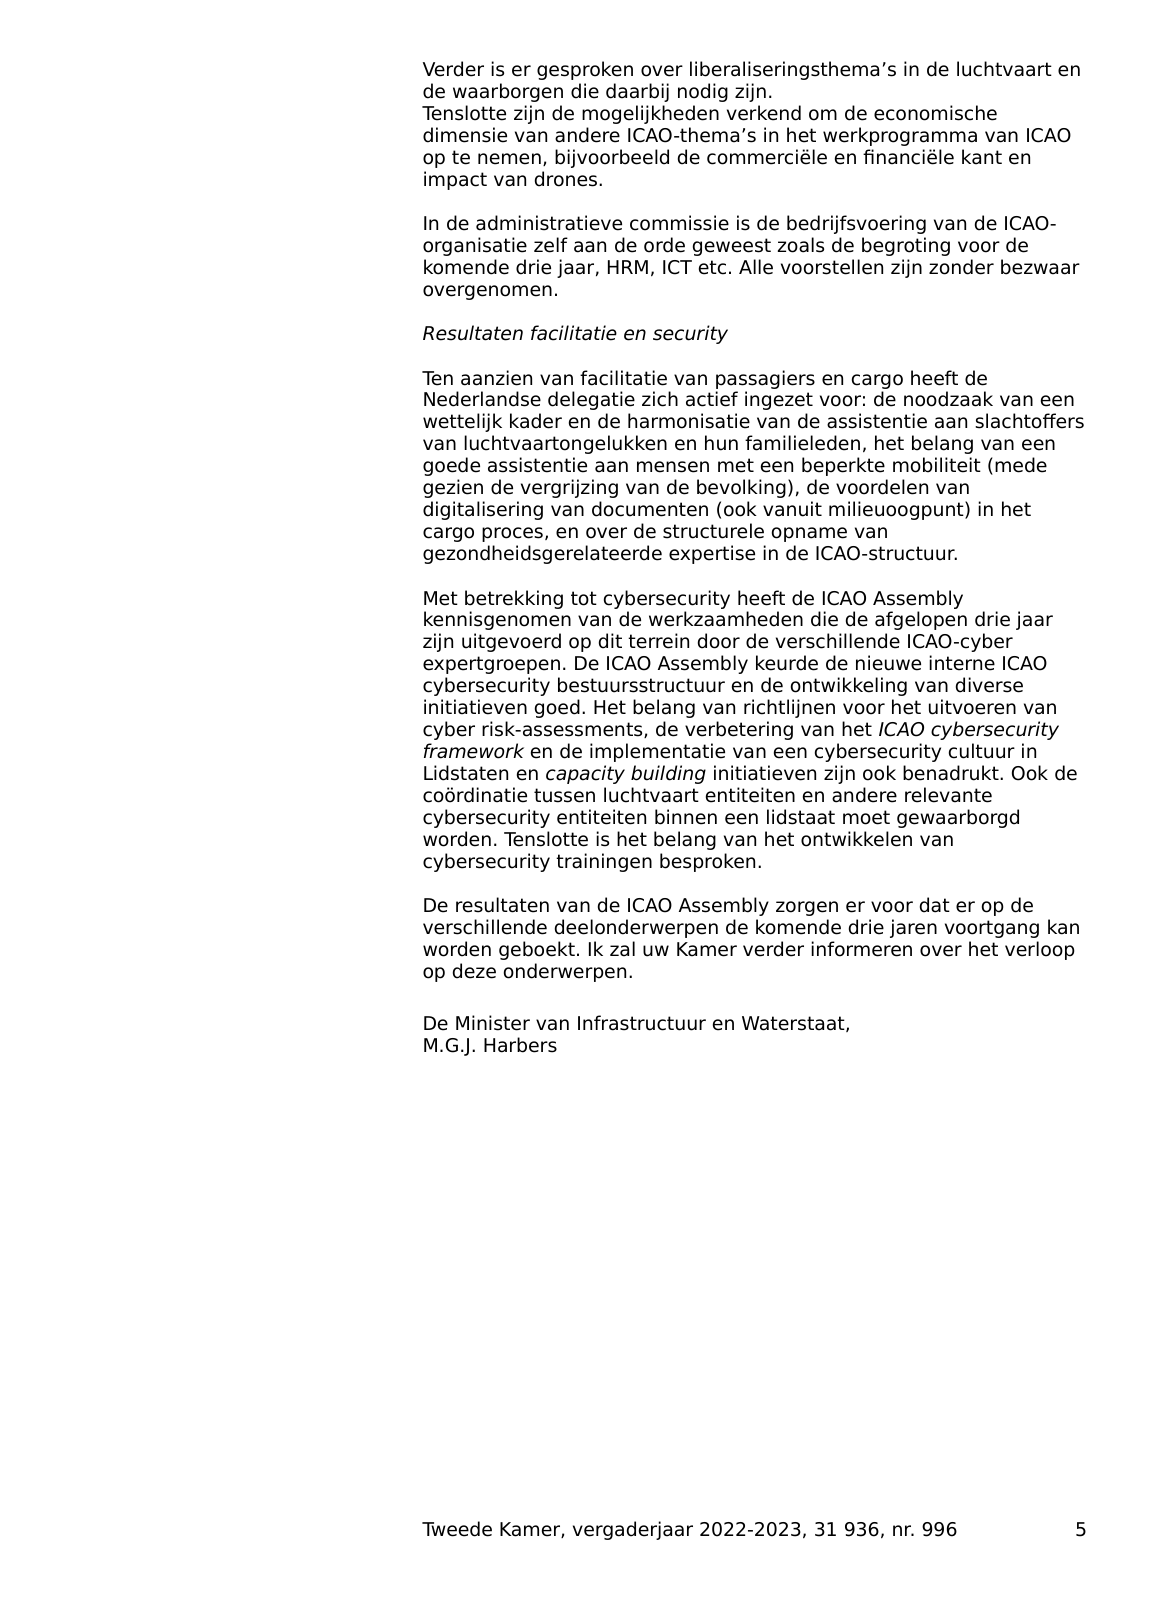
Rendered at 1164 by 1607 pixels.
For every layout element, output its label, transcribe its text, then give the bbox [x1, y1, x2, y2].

text Tenslotte zijn de mogelijkheden verkend om de economische dimensie van andere ICAO-thema’s in het werkprogramma van ICAO op te nemen, bijvoorbeeld de commerciële en financiële kant en impact van drones. [422, 103, 1087, 191]
text Ten aanzien van facilitatie van passagiers en cargo heeft de Nederlandse delegatie zich actief ingezet voor: de noodzaak van een wettelijk kader en de harmonisatie van de assistentie aan slachtoffers van luchtvaartongelukken en hun familieleden, het belang van een goede assistentie aan mensen met een beperkte mobiliteit (mede gezien de vergrijzing van de bevolking), de voordelen van digitalisering van documenten (ook vanuit milieuoogpunt) in het cargo proces, en over de structurele opname van gezondheidsgerelateerde expertise in de ICAO-structuur. [422, 367, 1087, 565]
text De Minister van Infrastructuur en Waterstaat, M.G.J. Harbers [422, 1013, 1087, 1057]
text In de administratieve commissie is de bedrijfsvoering van de ICAO-organisatie zelf aan de orde geweest zoals de begroting voor de komende drie jaar, HRM, ICT etc. Alle voorstellen zijn zonder bezwaar overgenomen. [422, 213, 1087, 301]
text Verder is er gesproken over liberaliseringsthema’s in de luchtvaart en de waarborgen die daarbij nodig zijn. [422, 59, 1087, 103]
text Met betrekking tot cybersecurity heeft de ICAO Assembly kennisgenomen van de werkzaamheden die de afgelopen drie jaar zijn uitgevoerd op dit terrein door de verschillende ICAO-cyber expertgroepen. De ICAO Assembly keurde de nieuwe interne ICAO cybersecurity bestuursstructuur en de ontwikkeling van diverse initiatieven goed. Het belang van richtlijnen voor het uitvoeren van cyber risk-assessments, de verbetering van het ICAO cybersecurity framework en de implementatie van een cybersecurity cultuur in Lidstaten en capacity building initiatieven zijn ook benadrukt. Ook de coördinatie tussen luchtvaart entiteiten en andere relevante cybersecurity entiteiten binnen een lidstaat moet gewaarborgd worden. Tenslotte is het belang van het ontwikkelen van cybersecurity trainingen besproken. [422, 587, 1087, 873]
text De resultaten van de ICAO Assembly zorgen er voor dat er op de verschillende deelonderwerpen de komende drie jaren voortgang kan worden geboekt. Ik zal uw Kamer verder informeren over het verloop op deze onderwerpen. [422, 895, 1087, 983]
subtitle Resultaten facilitatie en security [422, 323, 1087, 345]
